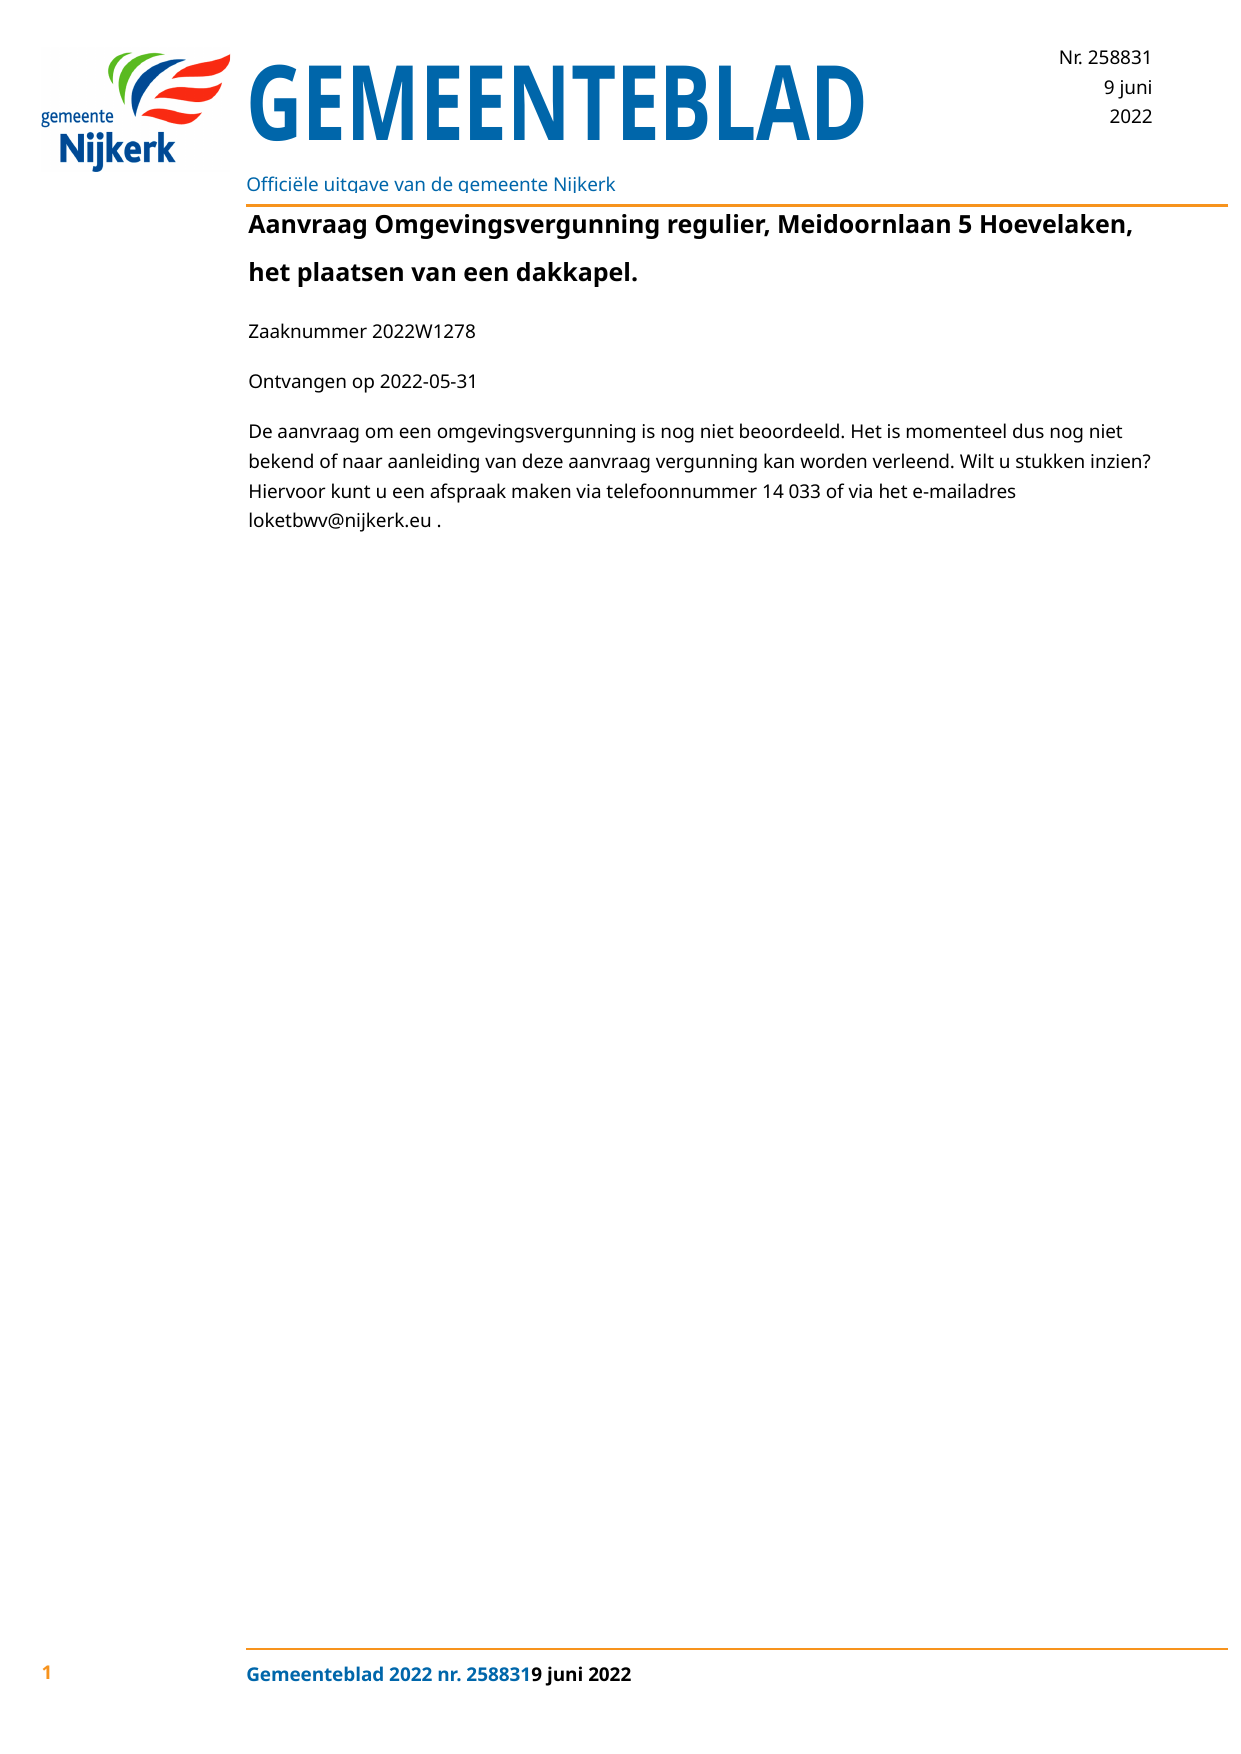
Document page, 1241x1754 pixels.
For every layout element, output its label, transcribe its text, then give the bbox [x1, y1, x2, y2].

text De aanvraag om een omgevingsvergunning is nog niet beoordeeld. Het is momenteel dus nog niet bekend of naar aanleiding van deze aanvraag vergunning kan worden verleend. Wilt u stukken inzien? Hiervoor kunt u een afspraak maken via telefoonnummer 14 033 of via het e-mailadres loketbwv@nijkerk.eu . [248, 419, 1152, 533]
picture [41, 47, 231, 172]
text Zaaknummer 2022W1278 [248, 318, 1152, 344]
text Aanvraag Omgevingsvergunning regulier, Meidoornlaan 5 Hoevelaken, het plaatsen van een dakkapel. [248, 207, 1152, 288]
text Ontvangen op 2022-05-31 [248, 368, 1152, 394]
